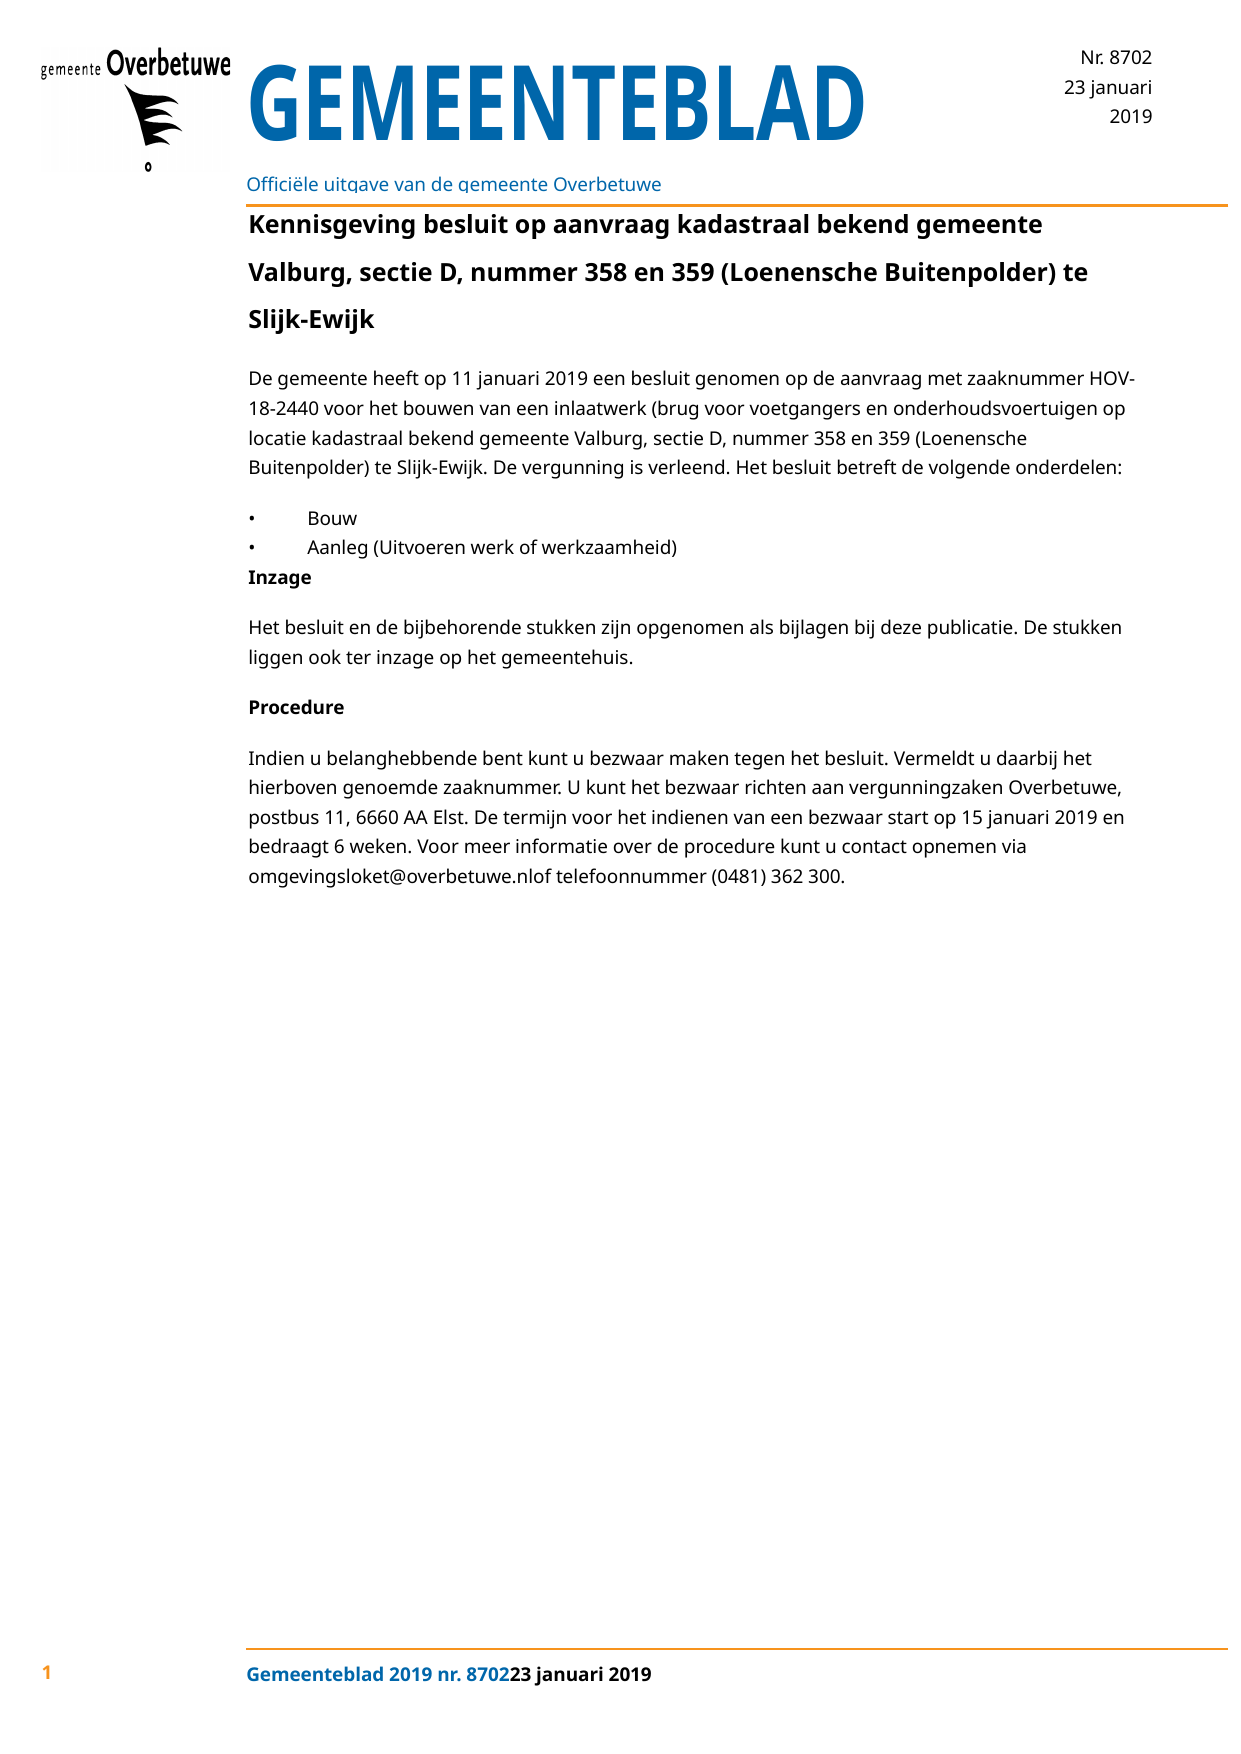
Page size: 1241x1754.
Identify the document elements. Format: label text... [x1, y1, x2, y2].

text Procedure [248, 694, 1152, 720]
text Kennisgeving besluit op aanvraag kadastraal bekend gemeente Valburg, sectie D, nummer 358 en 359 (Loenensche Buitenpolder) te Slijk-Ewijk [248, 207, 1152, 336]
text Indien u belanghebbende bent kunt u bezwaar maken tegen het besluit. Vermeldt u daarbij het hierboven genoemde zaaknummer. U kunt het bezwaar richten aan vergunningzaken Overbetuwe, postbus 11, 6660 AA Elst. De termijn voor het indienen van een bezwaar start op 15 januari 2019 en bedraagt 6 weken. Voor meer informatie over de procedure kunt u contact opnemen via omgevingsloket@overbetuwe.nlof telefoonnummer (0481) 362 300. [248, 745, 1152, 889]
text Inzage [248, 564, 1152, 589]
text Het besluit en de bijbehorende stukken zijn opgenomen als bijlagen bij deze publicatie. De stukken liggen ook ter inzage op het gemeentehuis. [248, 614, 1152, 669]
picture [41, 47, 231, 172]
list Bouw [248, 505, 1152, 530]
list Aanleg (Uitvoeren werk of werkzaamheid) [248, 534, 1152, 560]
text De gemeente heeft op 11 januari 2019 een besluit genomen op de aanvraag met zaaknummer HOV-18-2440 voor het bouwen van een inlaatwerk (brug voor voetgangers en onderhoudsvoertuigen op locatie kadastraal bekend gemeente Valburg, sectie D, nummer 358 en 359 (Loenensche Buitenpolder) te Slijk-Ewijk. De vergunning is verleend. Het besluit betreft de volgende onderdelen: [248, 366, 1152, 480]
